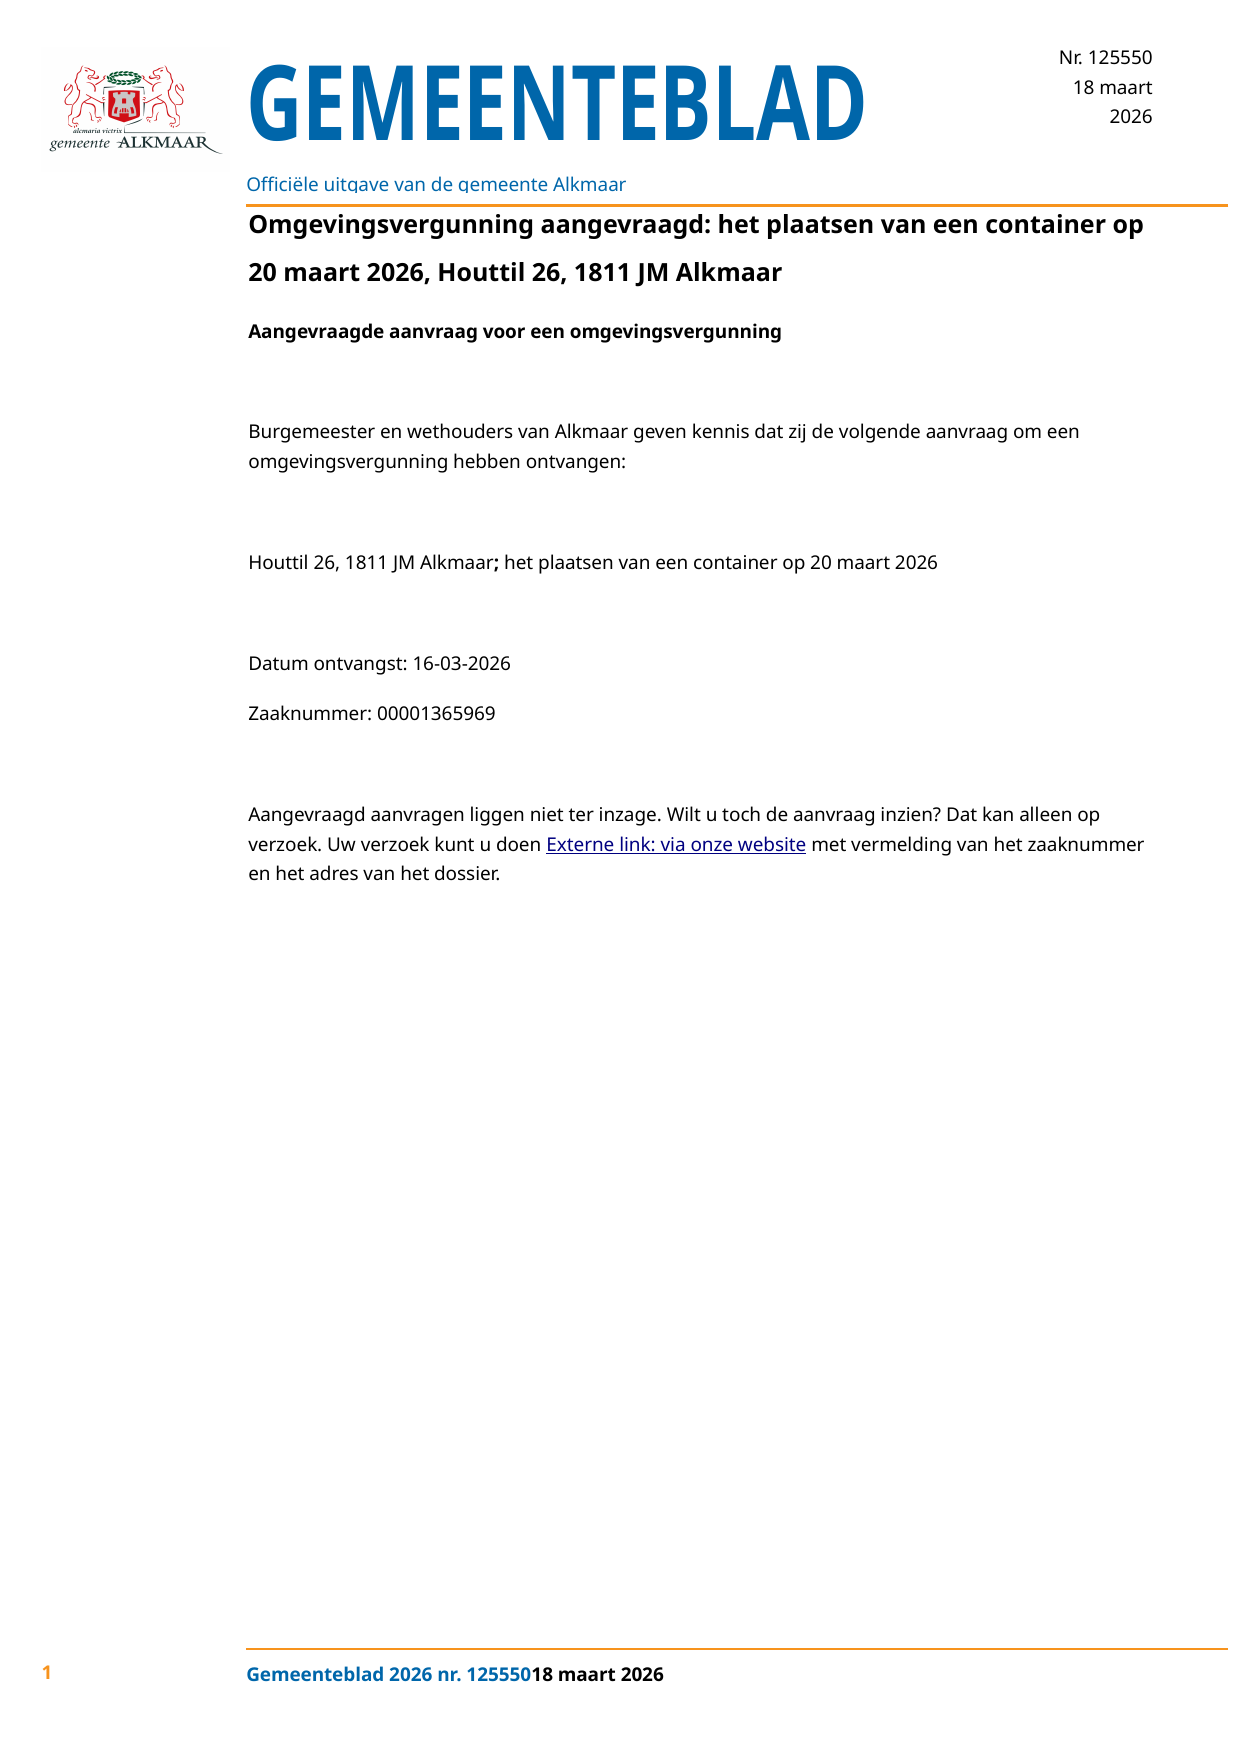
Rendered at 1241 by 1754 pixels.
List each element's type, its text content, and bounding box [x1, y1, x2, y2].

text Datum ontvangst: 16-03-2026 [248, 650, 1152, 676]
text Zaaknummer: 00001365969 [248, 700, 1152, 726]
text Houttil 26, 1811 JM Alkmaar; het plaatsen van een container op 20 maart 2026 [248, 549, 1152, 575]
text Burgemeester en wethouders van Alkmaar geven kennis dat zij de volgende aanvraag om een omgevingsvergunning hebben ontvangen: [248, 419, 1152, 474]
text Omgevingsvergunning aangevraagd: het plaatsen van een container op 20 maart 2026, Houttil 26, 1811 JM Alkmaar [248, 207, 1152, 288]
text Aangevraagde aanvraag voor een omgevingsvergunning [248, 318, 1152, 344]
picture [41, 47, 231, 172]
text Aangevraagd aanvragen liggen niet ter inzage. Wilt u toch de aanvraag inzien? Dat kan alleen op verzoek. Uw verzoek kunt u doen Externe link: via onze website met vermelding van het zaaknummer en het adres van het dossier. [248, 801, 1152, 886]
